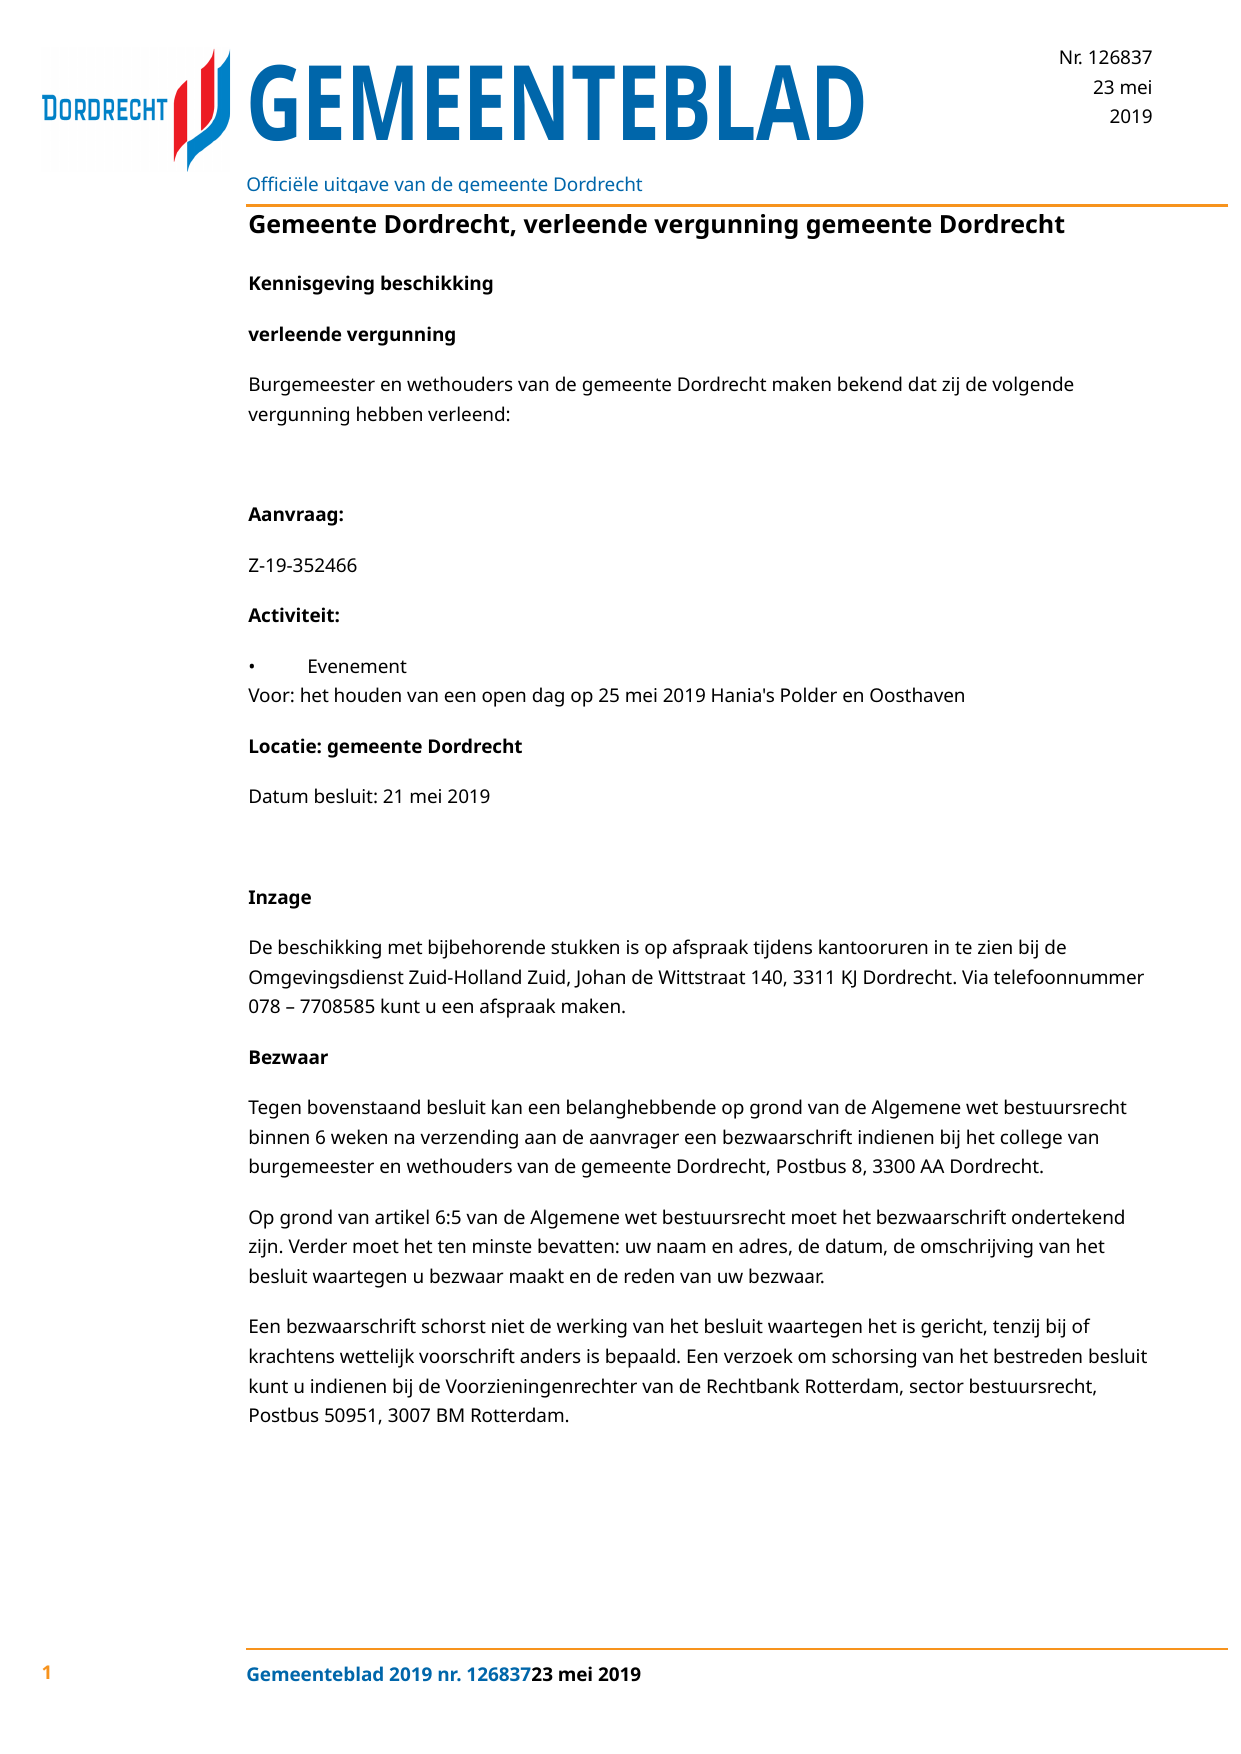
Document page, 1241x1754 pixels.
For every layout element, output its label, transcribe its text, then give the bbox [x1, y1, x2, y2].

text Datum besluit: 21 mei 2019 [248, 783, 1152, 809]
text Locatie: gemeente Dordrecht [248, 733, 1152, 758]
text Inzage [248, 884, 1152, 910]
text Kennisgeving beschikking [248, 270, 1152, 296]
text Op grond van artikel 6:5 van de Algemene wet bestuursrecht moet het bezwaarschrift ondertekend zijn. Verder moet het ten minste bevatten: uw naam en adres, de datum, de omschrijving van het besluit waartegen u bezwaar maakt en de reden van uw bezwaar. [248, 1204, 1152, 1289]
text Een bezwaarschrift schorst niet de werking van het besluit waartegen het is gericht, tenzij bij of krachtens wettelijk voorschrift anders is bepaald. Een verzoek om schorsing van het bestreden besluit kunt u indienen bij de Voorzieningenrechter van de Rechtbank Rotterdam, sector bestuursrecht, Postbus 50951, 3007 BM Rotterdam. [248, 1314, 1152, 1428]
text Tegen bovenstaand besluit kan een belanghebbende op grond van de Algemene wet bestuursrecht binnen 6 weken na verzending aan de aanvrager een bezwaarschrift indienen bij het college van burgemeester en wethouders van de gemeente Dordrecht, Postbus 8, 3300 AA Dordrecht. [248, 1094, 1152, 1179]
picture [41, 47, 231, 172]
text Burgemeester en wethouders van de gemeente Dordrecht maken bekend dat zij de volgende vergunning hebben verleend: [248, 371, 1152, 426]
list Evenement [248, 653, 1152, 678]
text Gemeente Dordrecht, verleende vergunning gemeente Dordrecht [248, 207, 1152, 241]
text Bezwaar [248, 1044, 1152, 1070]
text Z-19-352466 [248, 552, 1152, 578]
text verleende vergunning [248, 321, 1152, 346]
text Voor: het houden van een open dag op 25 mei 2019 Hania's Polder en Oosthaven [248, 682, 1152, 708]
text Activiteit: [248, 602, 1152, 628]
text Aanvraag: [248, 502, 1152, 527]
text De beschikking met bijbehorende stukken is op afspraak tijdens kantooruren in te zien bij de Omgevingsdienst Zuid-Holland Zuid, Johan de Wittstraat 140, 3311 KJ Dordrecht. Via telefoonnummer 078 – 7708585 kunt u een afspraak maken. [248, 934, 1152, 1019]
